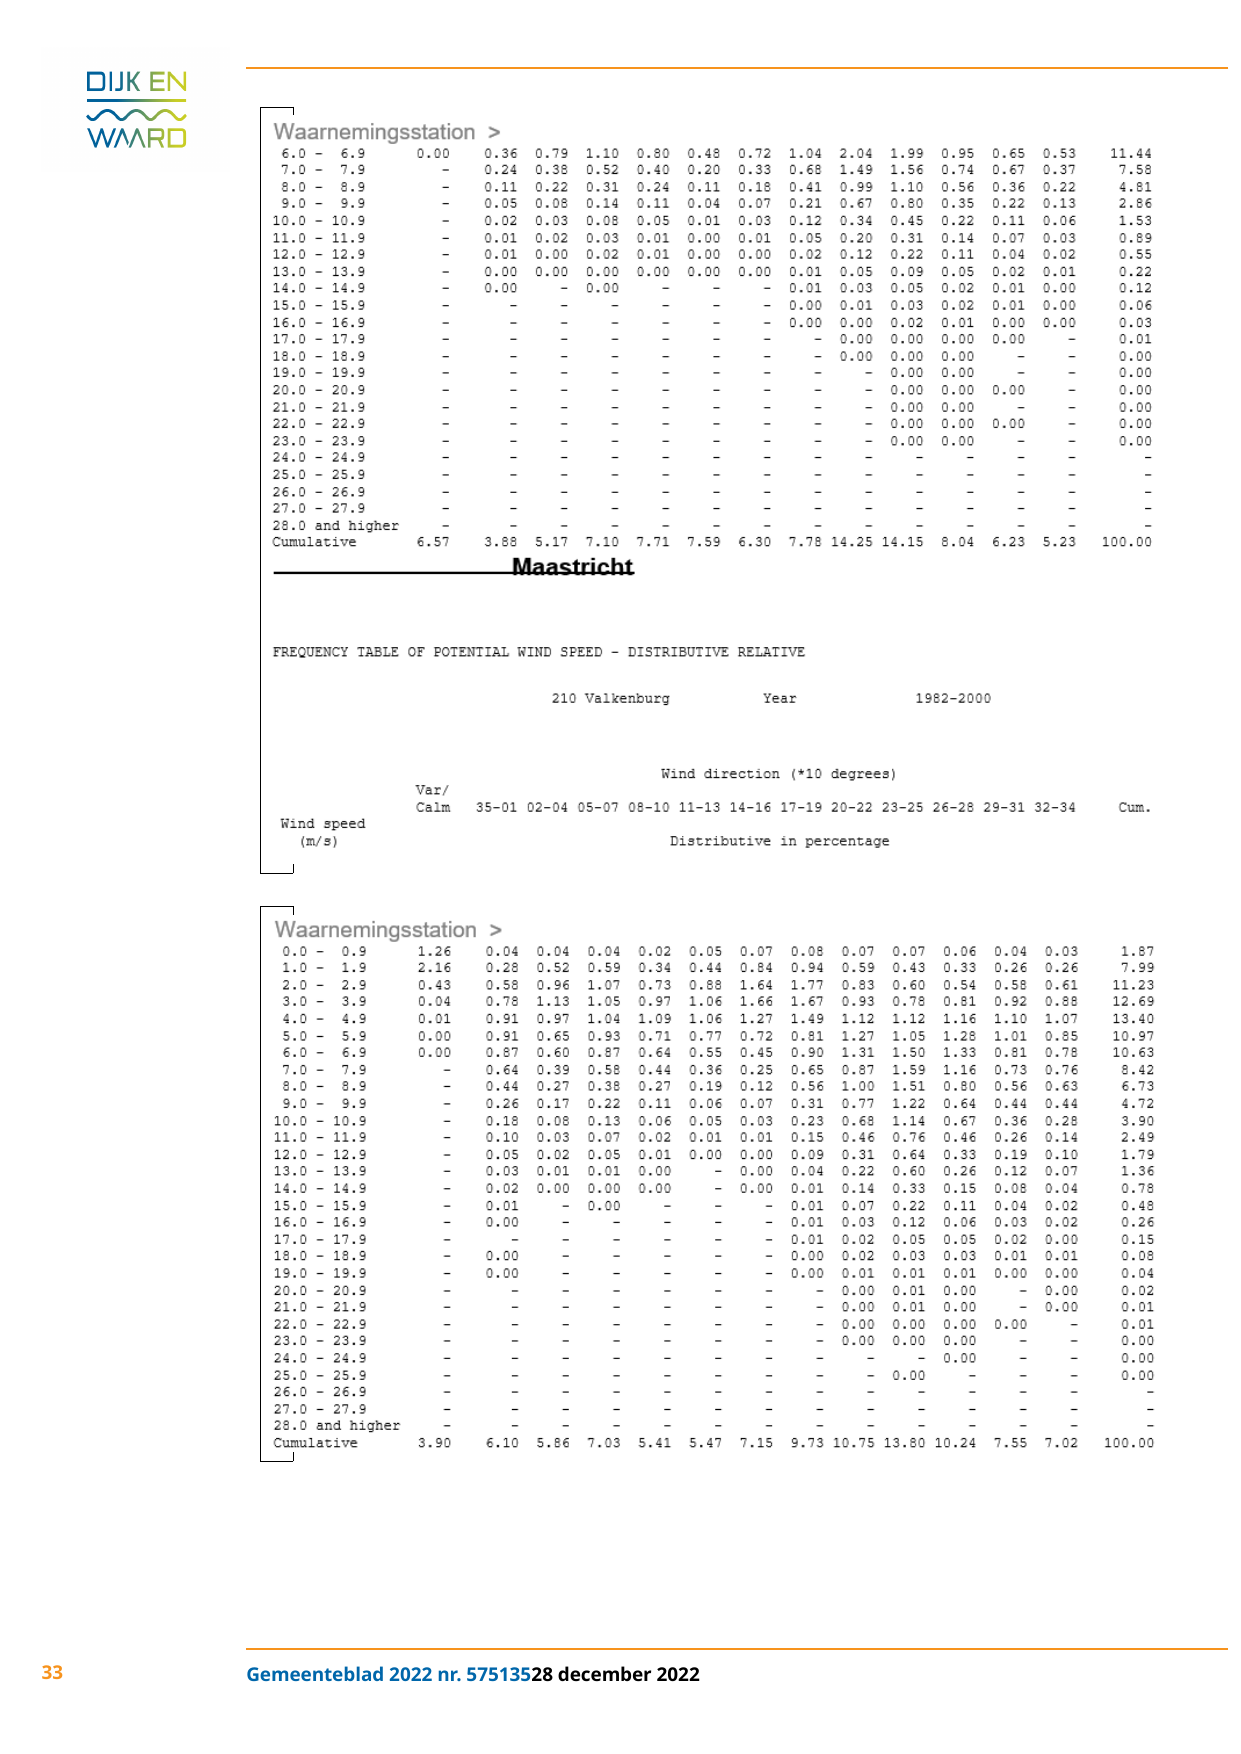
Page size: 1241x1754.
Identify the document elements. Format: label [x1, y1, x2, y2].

picture [268, 115, 1173, 864]
picture [268, 915, 1173, 1452]
picture [41, 47, 231, 172]
